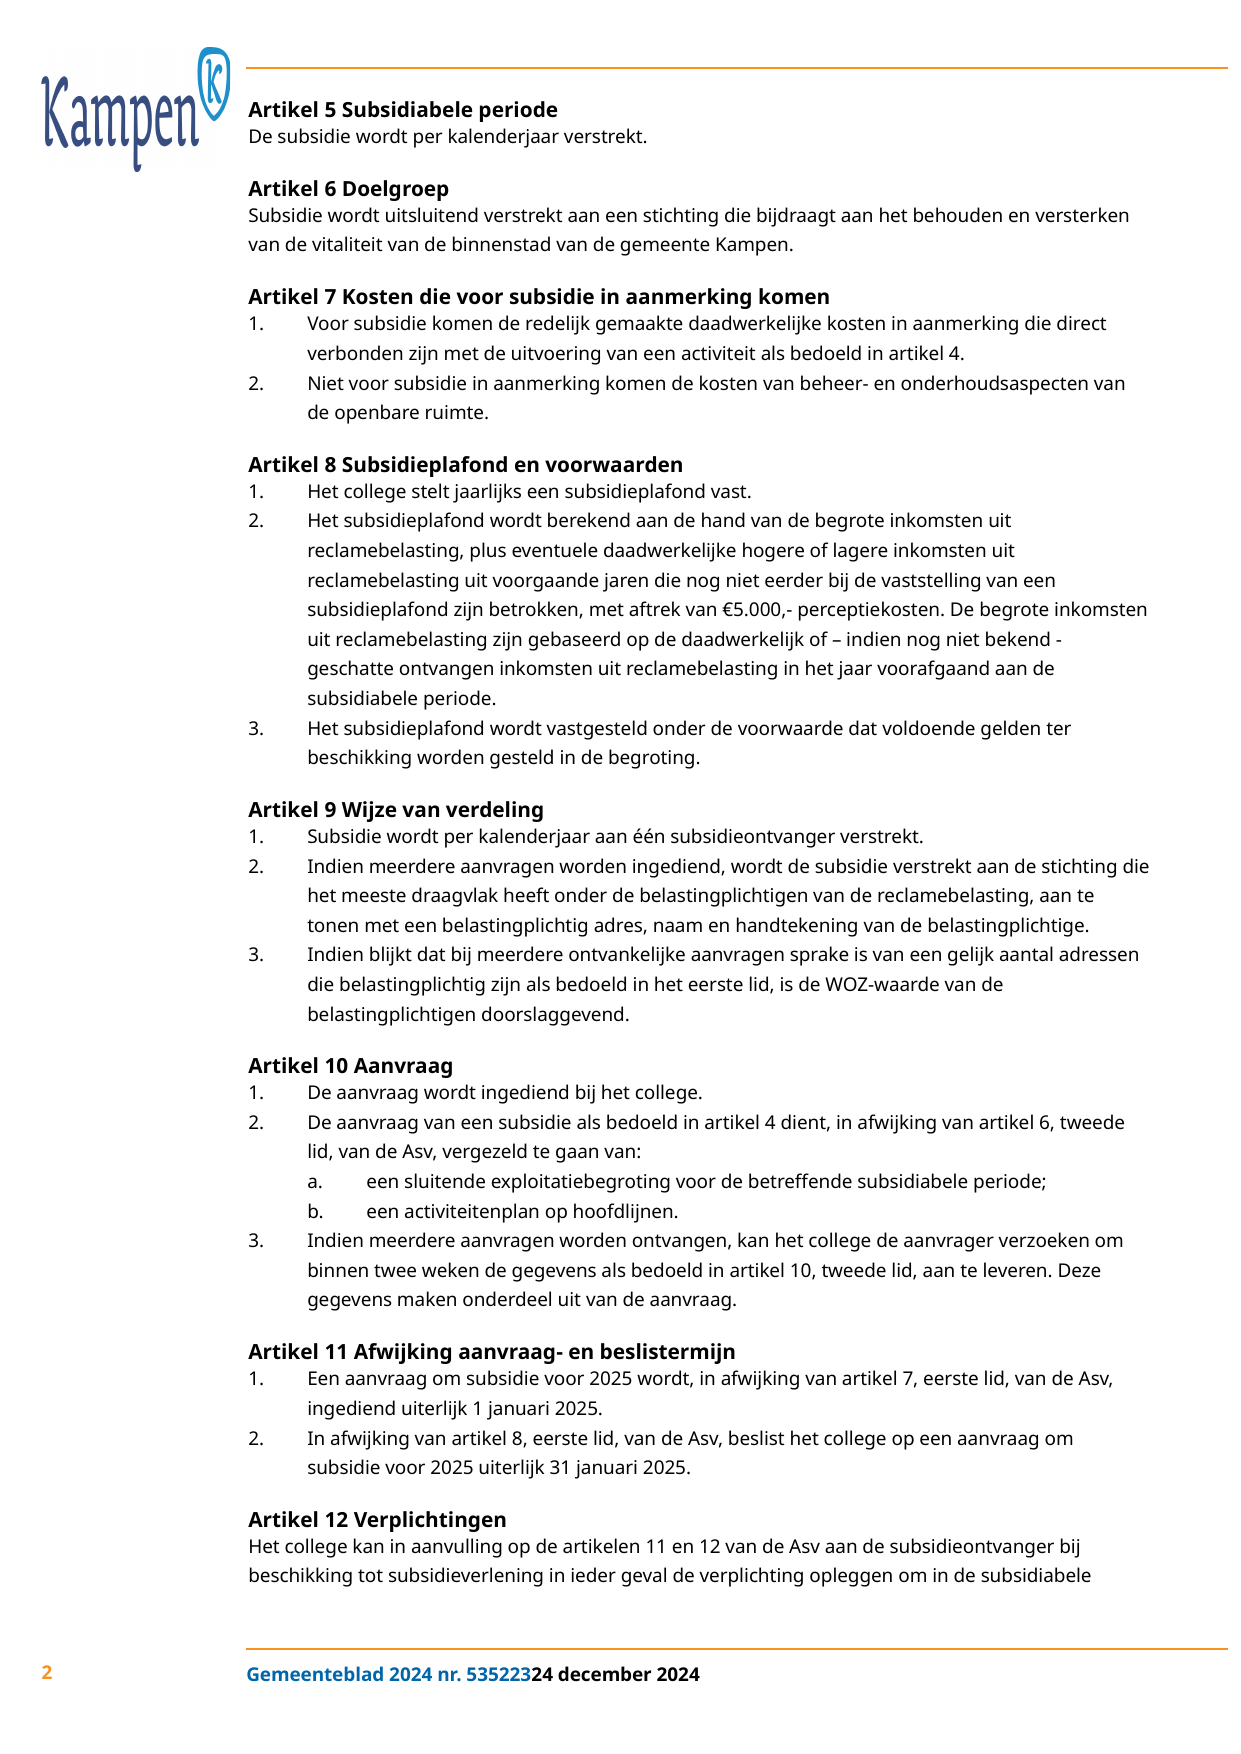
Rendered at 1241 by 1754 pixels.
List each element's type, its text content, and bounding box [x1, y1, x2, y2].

text Artikel 5 Subsidiabele periode [248, 95, 1152, 123]
list Indien meerdere aanvragen worden ontvangen, kan het college de aanvrager verzoeken om binnen twee weken de gegevens als bedoeld in artikel 10, tweede lid, aan te leveren. Deze gegevens maken onderdeel uit van de aanvraag. [248, 1227, 1152, 1312]
list Indien blijkt dat bij meerdere ontvankelijke aanvragen sprake is van een gelijk aantal adressen die belastingplichtig zijn als bedoeld in het eerste lid, is de WOZ-waarde van de belastingplichtigen doorslaggevend. [248, 942, 1152, 1026]
list Het college stelt jaarlijks een subsidieplafond vast. [248, 478, 1152, 504]
list Het subsidieplafond wordt vastgesteld onder de voorwaarde dat voldoende gelden ter beschikking worden gesteld in de begroting. [248, 715, 1152, 770]
list Voor subsidie komen de redelijk gemaakte daadwerkelijke kosten in aanmerking die direct verbonden zijn met de uitvoering van een activiteit als bedoeld in artikel 4. [248, 311, 1152, 366]
list Niet voor subsidie in aanmerking komen de kosten van beheer- en onderhoudsaspecten van de openbare ruimte. [248, 370, 1152, 425]
list Indien meerdere aanvragen worden ingediend, wordt de subsidie verstrekt aan de stichting die het meeste draagvlak heeft onder de belastingplichtigen van de reclamebelasting, aan te tonen met een belastingplichtig adres, naam en handtekening van de belastingplichtige. [248, 853, 1152, 938]
text Artikel 8 Subsidieplafond en voorwaarden [248, 450, 1152, 478]
list De aanvraag van een subsidie als bedoeld in artikel 4 dient, in afwijking van artikel 6, tweede lid, van de Asv, vergezeld te gaan van: [248, 1109, 1152, 1164]
list Subsidie wordt per kalenderjaar aan één subsidieontvanger verstrekt. [248, 823, 1152, 849]
picture [41, 47, 231, 172]
text Artikel 11 Afwijking aanvraag- en beslistermijn [248, 1337, 1152, 1366]
list In afwijking van artikel 8, eerste lid, van de Asv, beslist het college op een aanvraag om subsidie voor 2025 uiterlijk 31 januari 2025. [248, 1425, 1152, 1480]
text Artikel 7 Kosten die voor subsidie in aanmerking komen [248, 282, 1152, 311]
text Het college kan in aanvulling op de artikelen 11 en 12 van de Asv aan de subsidieontvanger bij beschikking tot subsidieverlening in ieder geval de verplichting opleggen om in de subsidiabele [248, 1533, 1152, 1588]
text Artikel 12 Verplichtingen [248, 1505, 1152, 1533]
list Het subsidieplafond wordt berekend aan de hand van de begrote inkomsten uit reclamebelasting, plus eventuele daadwerkelijke hogere of lagere inkomsten uit reclamebelasting uit voorgaande jaren die nog niet eerder bij de vaststelling van een subsidieplafond zijn betrokken, met aftrek van €5.000,- perceptiekosten. De begrote inkomsten uit reclamebelasting zijn gebaseerd op de daadwerkelijk of – indien nog niet bekend - geschatte ontvangen inkomsten uit reclamebelasting in het jaar voorafgaand aan de subsidiabele periode. [248, 508, 1152, 711]
text Artikel 9 Wijze van verdeling [248, 795, 1152, 823]
list De aanvraag wordt ingediend bij het college. [248, 1079, 1152, 1105]
text De subsidie wordt per kalenderjaar verstrekt. [248, 123, 1152, 149]
text Artikel 6 Doelgroep [248, 174, 1152, 202]
list een sluitende exploitatiebegroting voor de betreffende subsidiabele periode; [307, 1168, 1152, 1194]
text Subsidie wordt uitsluitend verstrekt aan een stichting die bijdraagt aan het behouden en versterken van de vitaliteit van de binnenstad van de gemeente Kampen. [248, 202, 1152, 257]
list Een aanvraag om subsidie voor 2025 wordt, in afwijking van artikel 7, eerste lid, van de Asv, ingediend uiterlijk 1 januari 2025. [248, 1366, 1152, 1421]
list een activiteitenplan op hoofdlijnen. [307, 1198, 1152, 1224]
text Artikel 10 Aanvraag [248, 1051, 1152, 1079]
